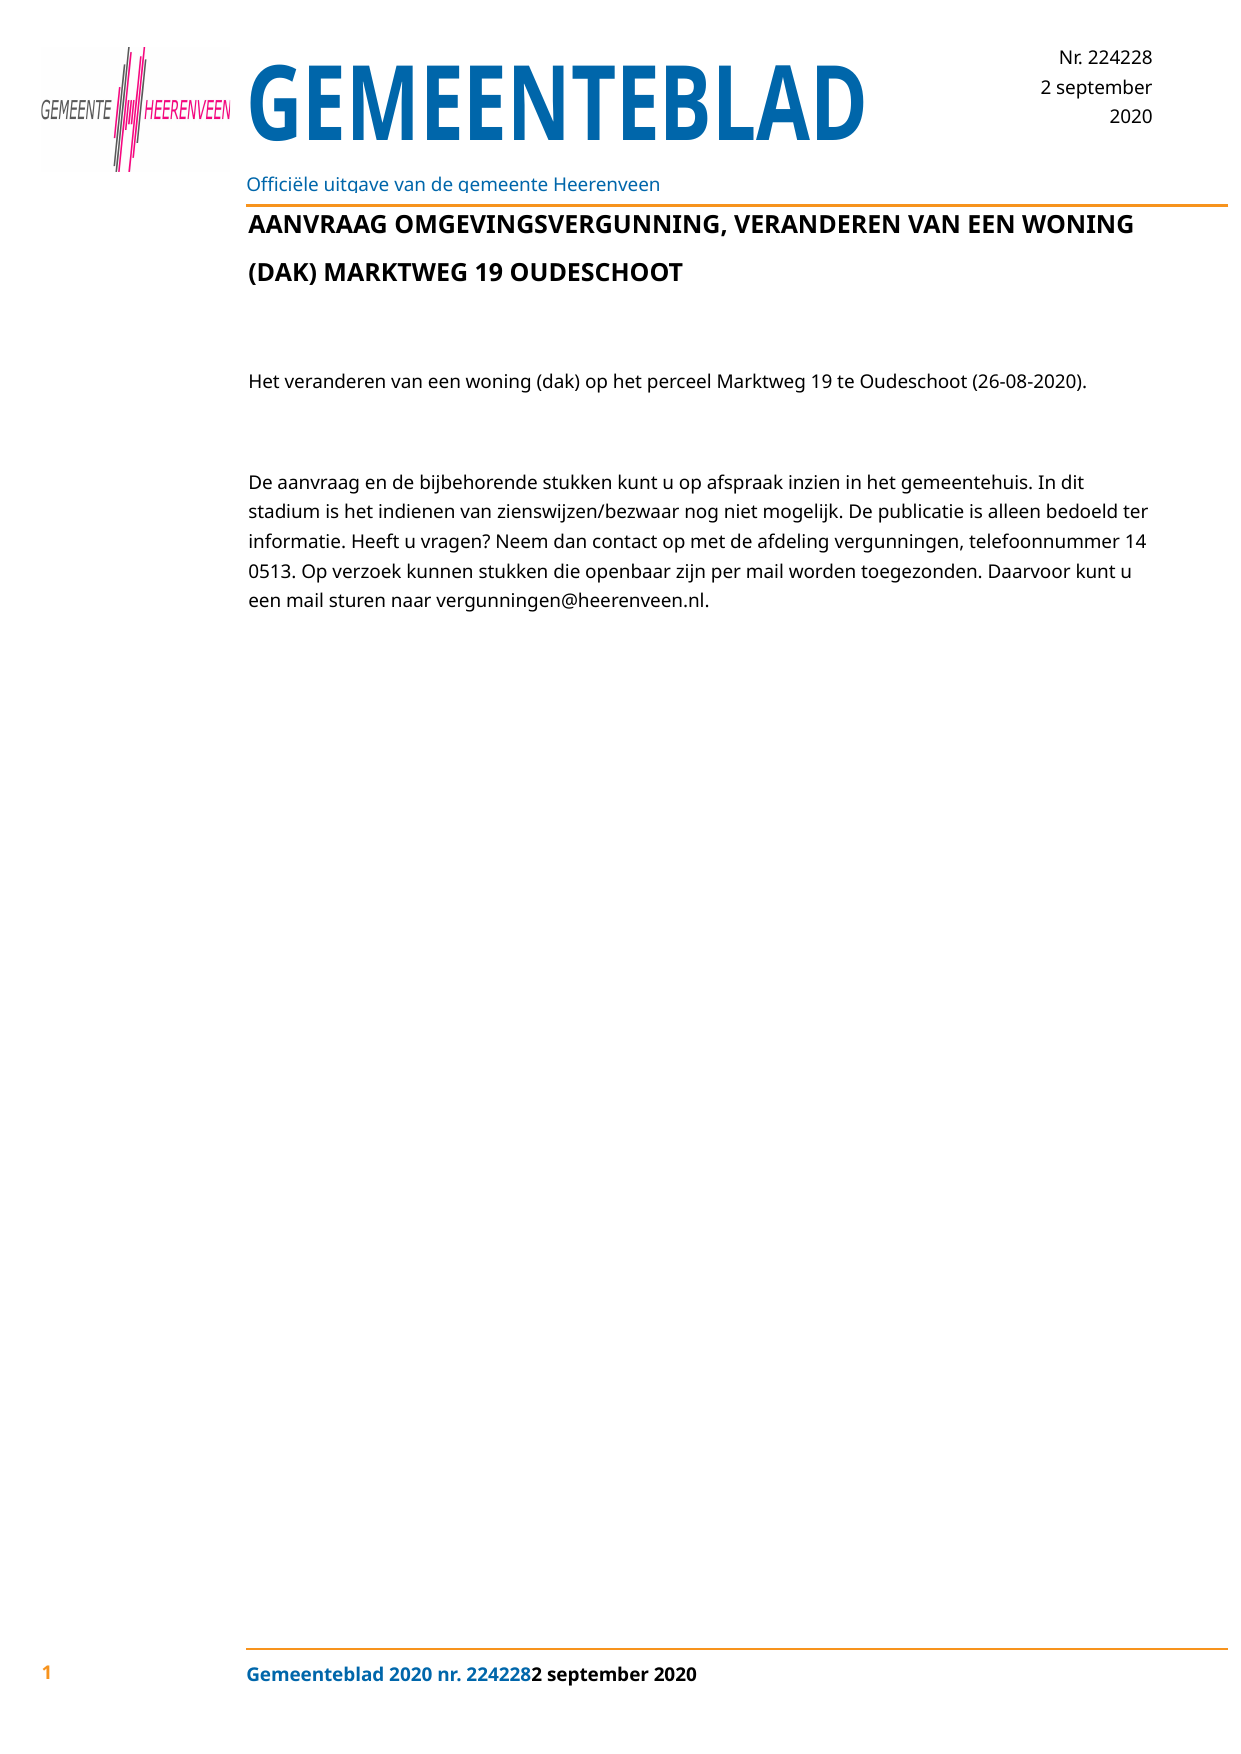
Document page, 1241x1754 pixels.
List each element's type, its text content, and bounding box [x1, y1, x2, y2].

text De aanvraag en de bijbehorende stukken kunt u op afspraak inzien in het gemeentehuis. In dit stadium is het indienen van zienswijzen/bezwaar nog niet mogelijk. De publicatie is alleen bedoeld ter informatie. Heeft u vragen? Neem dan contact op met de afdeling vergunningen, telefoonnummer 14 0513. Op verzoek kunnen stukken die openbaar zijn per mail worden toegezonden. Daarvoor kunt u een mail sturen naar vergunningen@heerenveen.nl. [248, 469, 1152, 613]
text AANVRAAG OMGEVINGSVERGUNNING, VERANDEREN VAN EEN WONING (DAK) MARKTWEG 19 OUDESCHOOT [248, 207, 1152, 288]
text Het veranderen van een woning (dak) op het perceel Marktweg 19 te Oudeschoot (26-08-2020). [248, 368, 1152, 394]
picture [41, 47, 231, 172]
